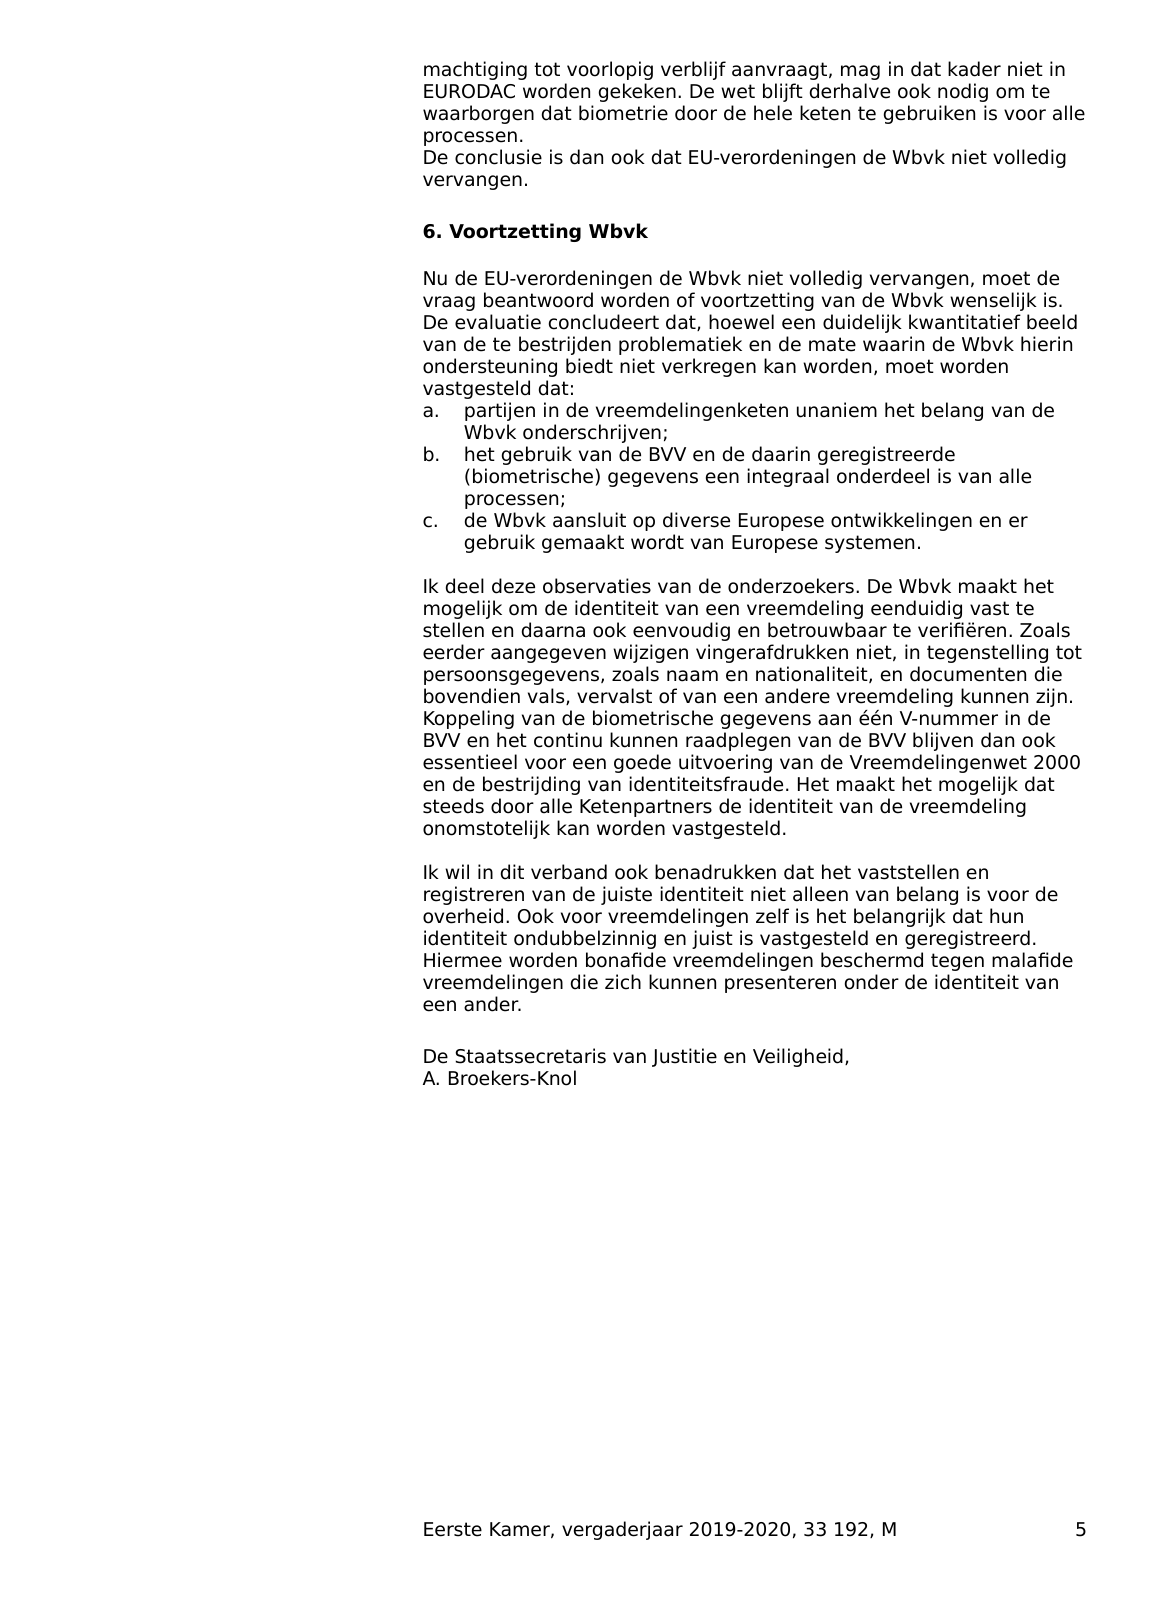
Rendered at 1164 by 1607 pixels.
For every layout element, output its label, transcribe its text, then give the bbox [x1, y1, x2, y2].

text machtiging tot voorlopig verblijf aanvraagt, mag in dat kader niet in EURODAC worden gekeken. De wet blijft derhalve ook nodig om te waarborgen dat biometrie door de hele keten te gebruiken is voor alle processen. [422, 59, 1087, 147]
text Ik deel deze observaties van de onderzoekers. De Wbvk maakt het mogelijk om de identiteit van een vreemdeling eenduidig vast te stellen en daarna ook eenvoudig en betrouwbaar te verifiëren. Zoals eerder aangegeven wijzigen vingerafdrukken niet, in tegenstelling tot persoonsgegevens, zoals naam en nationaliteit, en documenten die bovendien vals, vervalst of van een andere vreemdeling kunnen zijn. Koppeling van de biometrische gegevens aan één V-nummer in de BVV en het continu kunnen raadplegen van de BVV blijven dan ook essentieel voor een goede uitvoering van de Vreemdelingenwet 2000 en de bestrijding van identiteitsfraude. Het maakt het mogelijk dat steeds door alle Ketenpartners de identiteit van de vreemdeling onomstotelijk kan worden vastgesteld. [422, 576, 1087, 839]
text c. de Wbvk aansluit op diverse Europese ontwikkelingen en er gebruik gemaakt wordt van Europese systemen. [422, 510, 1087, 554]
text Nu de EU-verordeningen de Wbvk niet volledig vervangen, moet de vraag beantwoord worden of voortzetting van de Wbvk wenselijk is. [422, 268, 1087, 312]
text Ik wil in dit verband ook benadrukken dat het vaststellen en registreren van de juiste identiteit niet alleen van belang is voor de overheid. Ook voor vreemdelingen zelf is het belangrijk dat hun identiteit ondubbelzinnig en juist is vastgesteld en geregistreerd. Hiermee worden bonafide vreemdelingen beschermd tegen malafide vreemdelingen die zich kunnen presenteren onder de identiteit van een ander. [422, 862, 1087, 1016]
text a. partijen in de vreemdelingenketen unaniem het belang van de Wbvk onderschrijven; [422, 400, 1087, 444]
text b. het gebruik van de BVV en de daarin geregistreerde (biometrische) gegevens een integraal onderdeel is van alle processen; [422, 444, 1087, 510]
subtitle 6. Voortzetting Wbvk [422, 221, 1087, 243]
text De evaluatie concludeert dat, hoewel een duidelijk kwantitatief beeld van de te bestrijden problematiek en de mate waarin de Wbvk hierin ondersteuning biedt niet verkregen kan worden, moet worden vastgesteld dat: [422, 312, 1087, 400]
text De Staatssecretaris van Justitie en Veiligheid, A. Broekers-Knol [422, 1046, 1087, 1089]
text De conclusie is dan ook dat EU-verordeningen de Wbvk niet volledig vervangen. [422, 147, 1087, 191]
